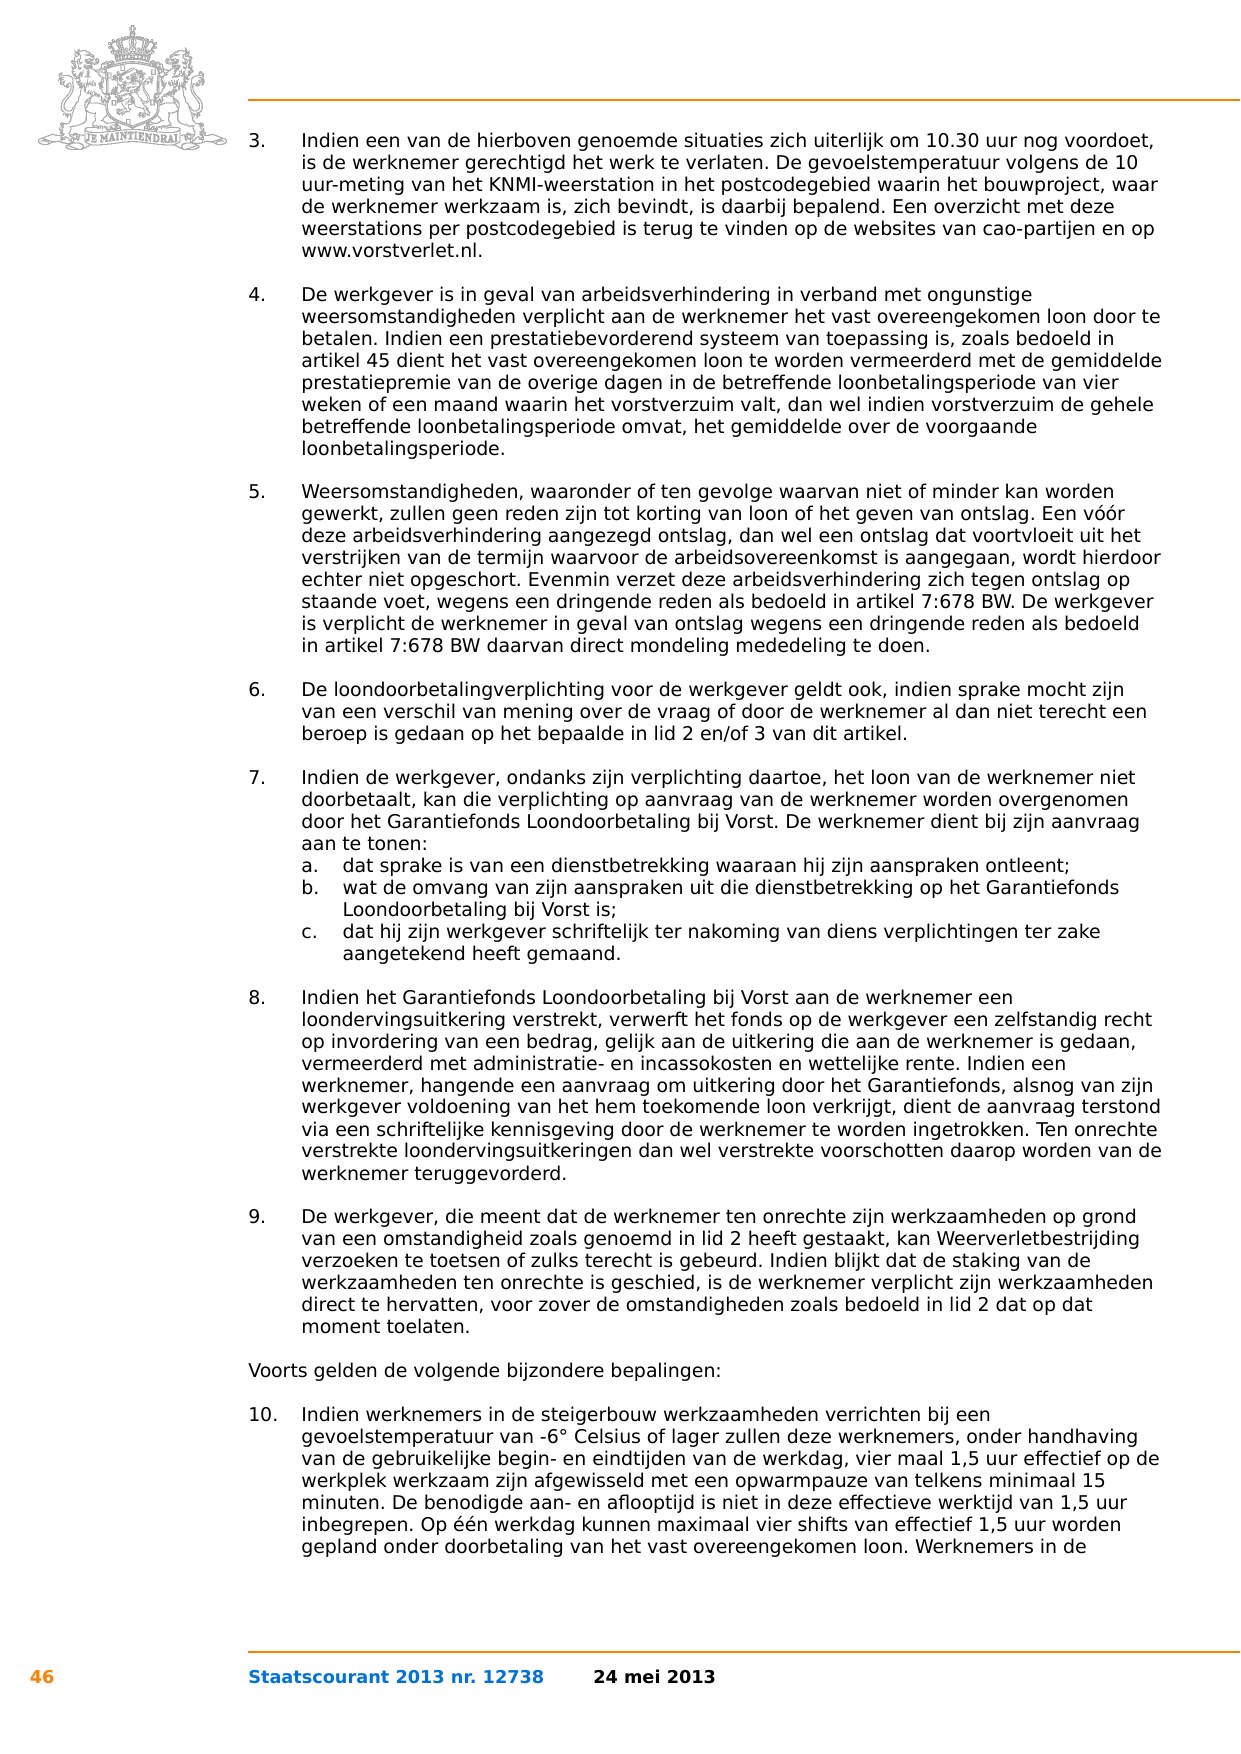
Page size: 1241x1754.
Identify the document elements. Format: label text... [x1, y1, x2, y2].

text 8. Indien het Garantiefonds Loondoorbetaling bij Vorst aan de werknemer een loondervingsuitkering verstrekt, verwerft het fonds op de werkgever een zelfstandig recht op invordering van een bedrag, gelijk aan de uitkering die aan de werknemer is gedaan, vermeerderd met administratie- en incassokosten en wettelijke rente. Indien een werknemer, hangende een aanvraag om uitkering door het Garantiefonds, alsnog van zijn werkgever voldoening van het hem toekomende loon verkrijgt, dient de aanvraag terstond via een schriftelijke kennisgeving door de werknemer te worden ingetrokken. Ten onrechte verstrekte loondervingsuitkeringen dan wel verstrekte voorschotten daarop worden van de werknemer teruggevorderd. [248, 987, 1163, 1184]
text 4. De werkgever is in geval van arbeidsverhindering in verband met ongunstige weersomstandigheden verplicht aan de werknemer het vast overeengekomen loon door te betalen. Indien een prestatiebevorderend systeem van toepassing is, zoals bedoeld in artikel 45 dient het vast overeengekomen loon te worden vermeerderd met de gemiddelde prestatiepremie van de overige dagen in de betreffende loonbetalingsperiode van vier weken of een maand waarin het vorstverzuim valt, dan wel indien vorstverzuim de gehele betreffende loonbetalingsperiode omvat, het gemiddelde over de voorgaande loonbetalingsperiode. [248, 284, 1163, 459]
text 7. Indien de werkgever, ondanks zijn verplichting daartoe, het loon van de werknemer niet doorbetaalt, kan die verplichting op aanvraag van de werknemer worden overgenomen door het Garantiefonds Loondoorbetaling bij Vorst. De werknemer dient bij zijn aanvraag aan te tonen: [248, 767, 1163, 855]
text 10. Indien werknemers in de steigerbouw werkzaamheden verrichten bij een gevoelstemperatuur van -6° Celsius of lager zullen deze werknemers, onder handhaving van de gebruikelijke begin- en eindtijden van de werkdag, vier maal 1,5 uur effectief op de werkplek werkzaam zijn afgewisseld met een opwarmpauze van telkens minimaal 15 minuten. De benodigde aan- en aflooptijd is niet in deze effectieve werktijd van 1,5 uur inbegrepen. Op één werkdag kunnen maximaal vier shifts van effectief 1,5 uur worden gepland onder doorbetaling van het vast overeengekomen loon. Werknemers in de [248, 1404, 1163, 1558]
subtitle Voorts gelden de volgende bijzondere bepalingen: [248, 1360, 1163, 1382]
picture [38, 25, 227, 150]
text a. dat sprake is van een dienstbetrekking waaraan hij zijn aanspraken ontleent; [301, 855, 1163, 877]
text 6. De loondoorbetalingverplichting voor de werkgever geldt ook, indien sprake mocht zijn van een verschil van mening over de vraag of door de werknemer al dan niet terecht een beroep is gedaan op het bepaalde in lid 2 en/of 3 van dit artikel. [248, 679, 1163, 745]
text 3. Indien een van de hierboven genoemde situaties zich uiterlijk om 10.30 uur nog voordoet, is de werknemer gerechtigd het werk te verlaten. De gevoelstemperatuur volgens de 10 uur-meting van het KNMI-weerstation in het postcodegebied waarin het bouwproject, waar de werknemer werkzaam is, zich bevindt, is daarbij bepalend. Een overzicht met deze weerstations per postcodegebied is terug te vinden op de websites van cao-partijen en op www.vorstverlet.nl. [248, 130, 1163, 262]
text 5. Weersomstandigheden, waaronder of ten gevolge waarvan niet of minder kan worden gewerkt, zullen geen reden zijn tot korting van loon of het geven van ontslag. Een vóór deze arbeidsverhindering aangezegd ontslag, dan wel een ontslag dat voortvloeit uit het verstrijken van de termijn waarvoor de arbeidsovereenkomst is aangegaan, wordt hierdoor echter niet opgeschort. Evenmin verzet deze arbeidsverhindering zich tegen ontslag op staande voet, wegens een dringende reden als bedoeld in artikel 7:678 BW. De werkgever is verplicht de werknemer in geval van ontslag wegens een dringende reden als bedoeld in artikel 7:678 BW daarvan direct mondeling mededeling te doen. [248, 481, 1163, 657]
text c. dat hij zijn werkgever schriftelijk ter nakoming van diens verplichtingen ter zake aangetekend heeft gemaand. [301, 921, 1163, 965]
text 9. De werkgever, die meent dat de werknemer ten onrechte zijn werkzaamheden op grond van een omstandigheid zoals genoemd in lid 2 heeft gestaakt, kan Weerverletbestrijding verzoeken te toetsen of zulks terecht is gebeurd. Indien blijkt dat de staking van de werkzaamheden ten onrechte is geschied, is de werknemer verplicht zijn werkzaamheden direct te hervatten, voor zover de omstandigheden zoals bedoeld in lid 2 dat op dat moment toelaten. [248, 1206, 1163, 1338]
text b. wat de omvang van zijn aanspraken uit die dienstbetrekking op het Garantiefonds Loondoorbetaling bij Vorst is; [301, 877, 1163, 921]
